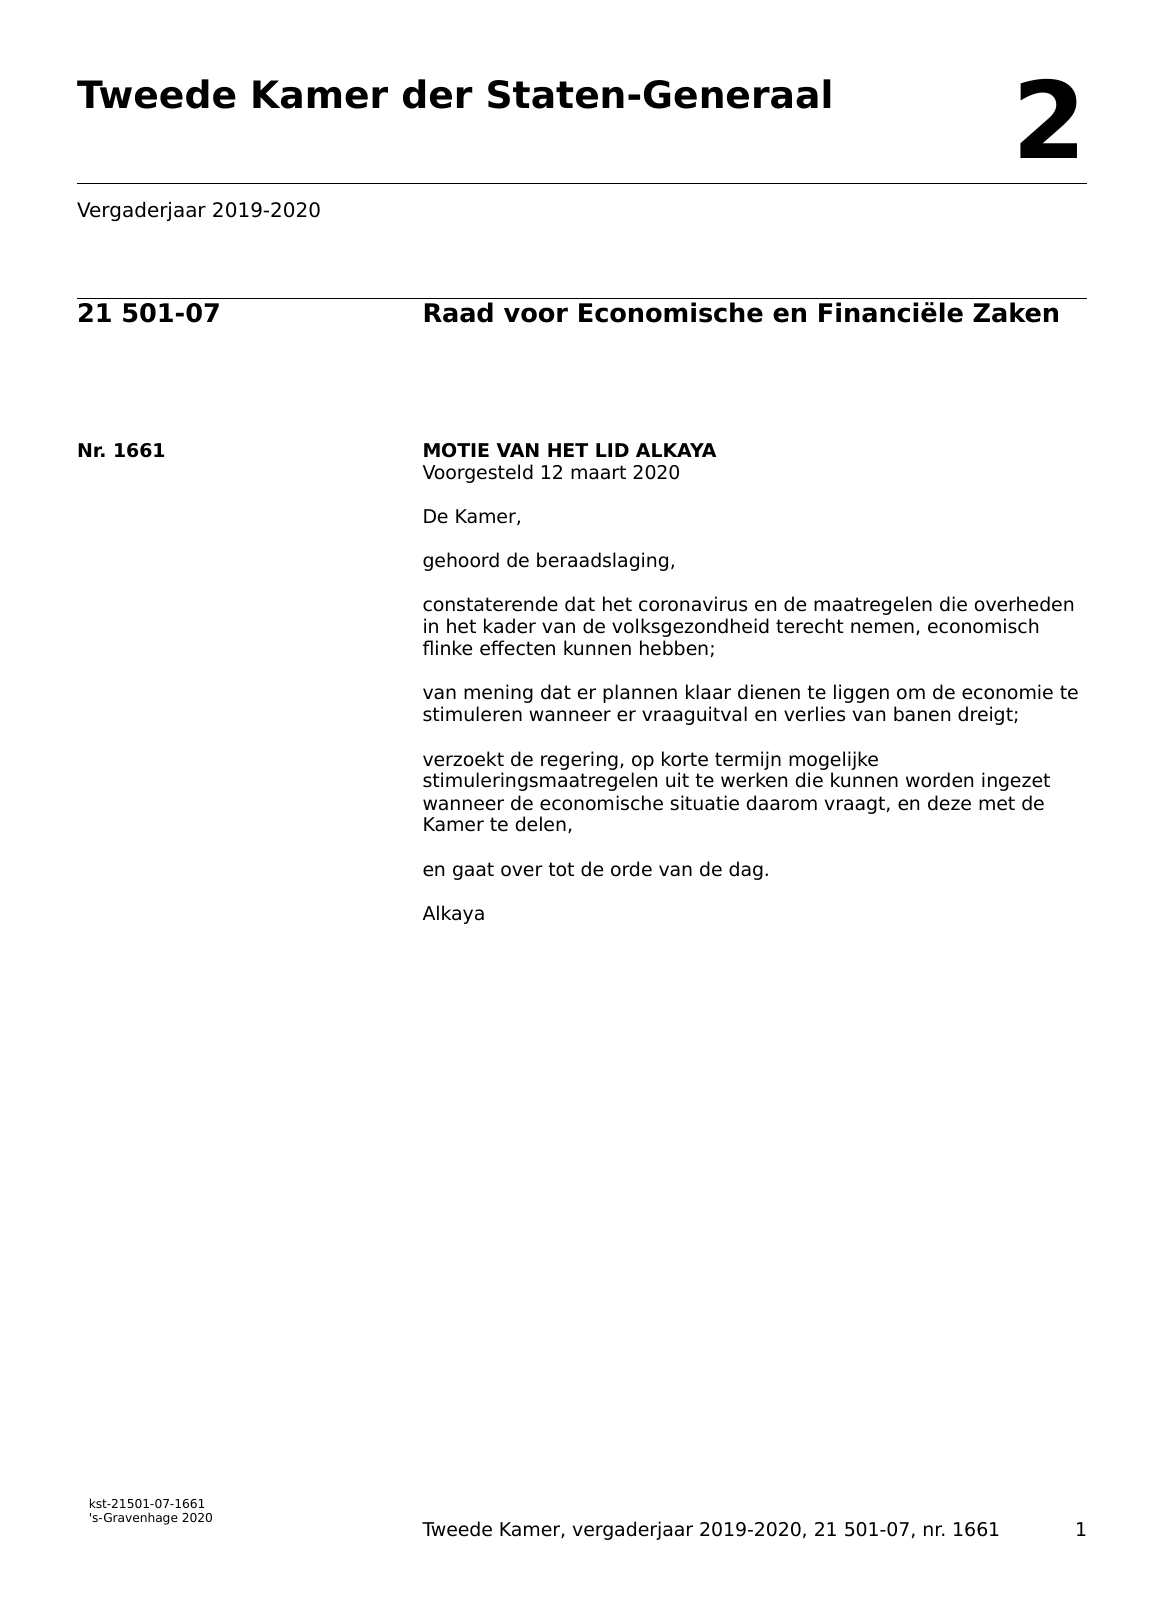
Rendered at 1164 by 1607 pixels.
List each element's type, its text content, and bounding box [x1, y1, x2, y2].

text Alkaya [422, 903, 1087, 925]
text kst-21501-07-1661 [88, 1497, 323, 1511]
table_header 2 [886, 59, 1087, 183]
text Voorgesteld 12 maart 2020 [422, 462, 1087, 484]
text constaterende dat het coronavirus en de maatregelen die overheden in het kader van de volksgezondheid terecht nemen, economisch flinke effecten kunnen hebben; [422, 594, 1087, 660]
text De Kamer, [422, 506, 1087, 528]
subtitle 21 501-07 Raad voor Economische en Financiële Zaken [77, 299, 1087, 329]
table_cell Vergaderjaar 2019-2020 [77, 184, 1087, 298]
text en gaat over tot de orde van de dag. [422, 858, 1087, 881]
table_header Tweede Kamer der Staten-Generaal [77, 59, 886, 183]
text verzoekt de regering, op korte termijn mogelijke stimuleringsmaatregelen uit te werken die kunnen worden ingezet wanneer de economische situatie daarom vraagt, en deze met de Kamer te delen, [422, 748, 1087, 836]
subtitle Nr. 1661 MOTIE VAN HET LID ALKAYA [77, 440, 1087, 462]
text gehoord de beraadslaging, [422, 550, 1087, 572]
text van mening dat er plannen klaar dienen te liggen om de economie te stimuleren wanneer er vraaguitval en verlies van banen dreigt; [422, 682, 1087, 726]
text 's-Gravenhage 2020 [88, 1511, 323, 1525]
